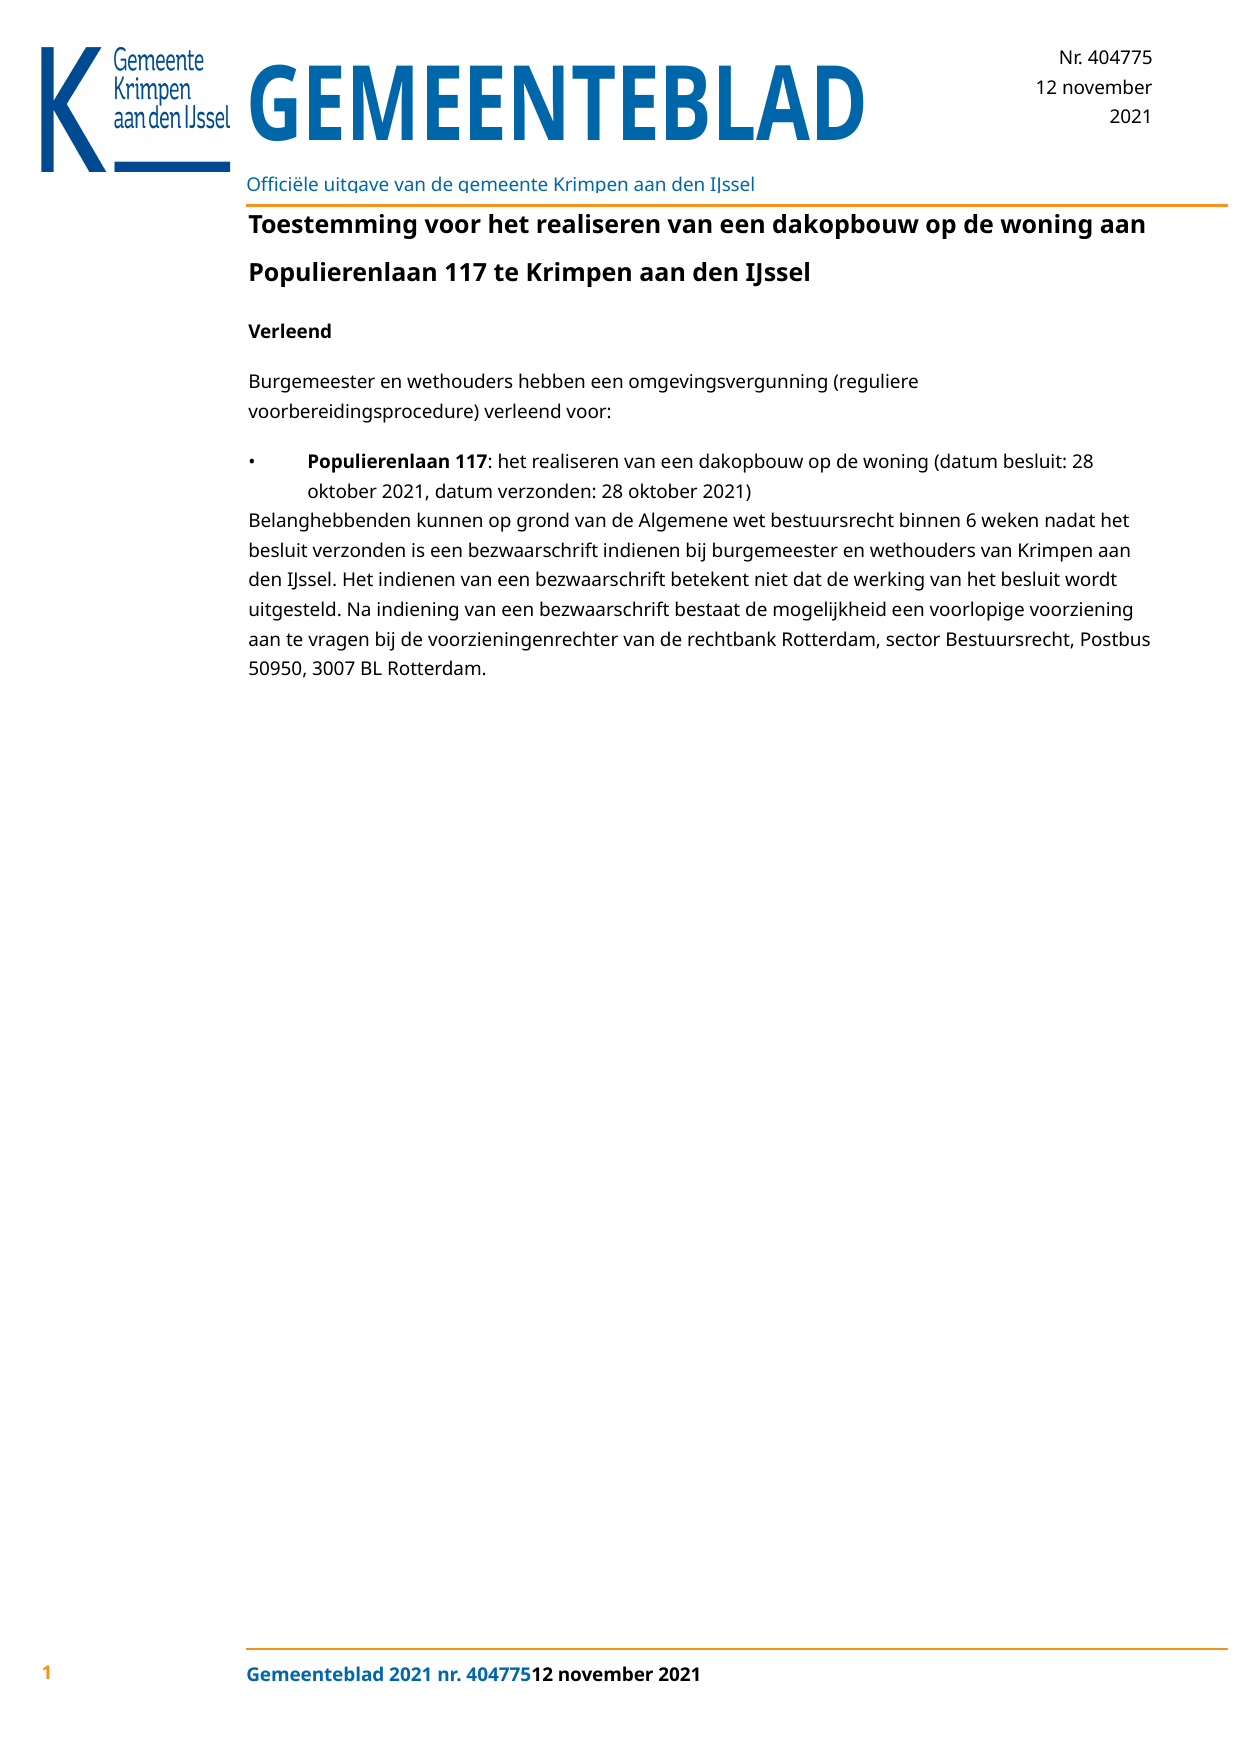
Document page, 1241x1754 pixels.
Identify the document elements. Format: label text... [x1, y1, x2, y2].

text Belanghebbenden kunnen op grond van de Algemene wet bestuursrecht binnen 6 weken nadat het besluit verzonden is een bezwaarschrift indienen bij burgemeester en wethouders van Krimpen aan den IJssel. Het indienen van een bezwaarschrift betekent niet dat de werking van het besluit wordt uitgesteld. Na indiening van een bezwaarschrift bestaat de mogelijkheid een voorlopige voorziening aan te vragen bij de voorzieningenrechter van de rechtbank Rotterdam, sector Bestuursrecht, Postbus 50950, 3007 BL Rotterdam. [248, 507, 1152, 681]
picture [41, 47, 231, 172]
text Verleend [248, 318, 1152, 344]
text Toestemming voor het realiseren van een dakopbouw op de woning aan Populierenlaan 117 te Krimpen aan den IJssel [248, 207, 1152, 288]
list Populierenlaan 117: het realiseren van een dakopbouw op de woning (datum besluit: 28 oktober 2021, datum verzonden: 28 oktober 2021) [248, 448, 1152, 504]
text Burgemeester en wethouders hebben een omgevingsvergunning (reguliere voorbereidingsprocedure) verleend voor: [248, 368, 1152, 424]
